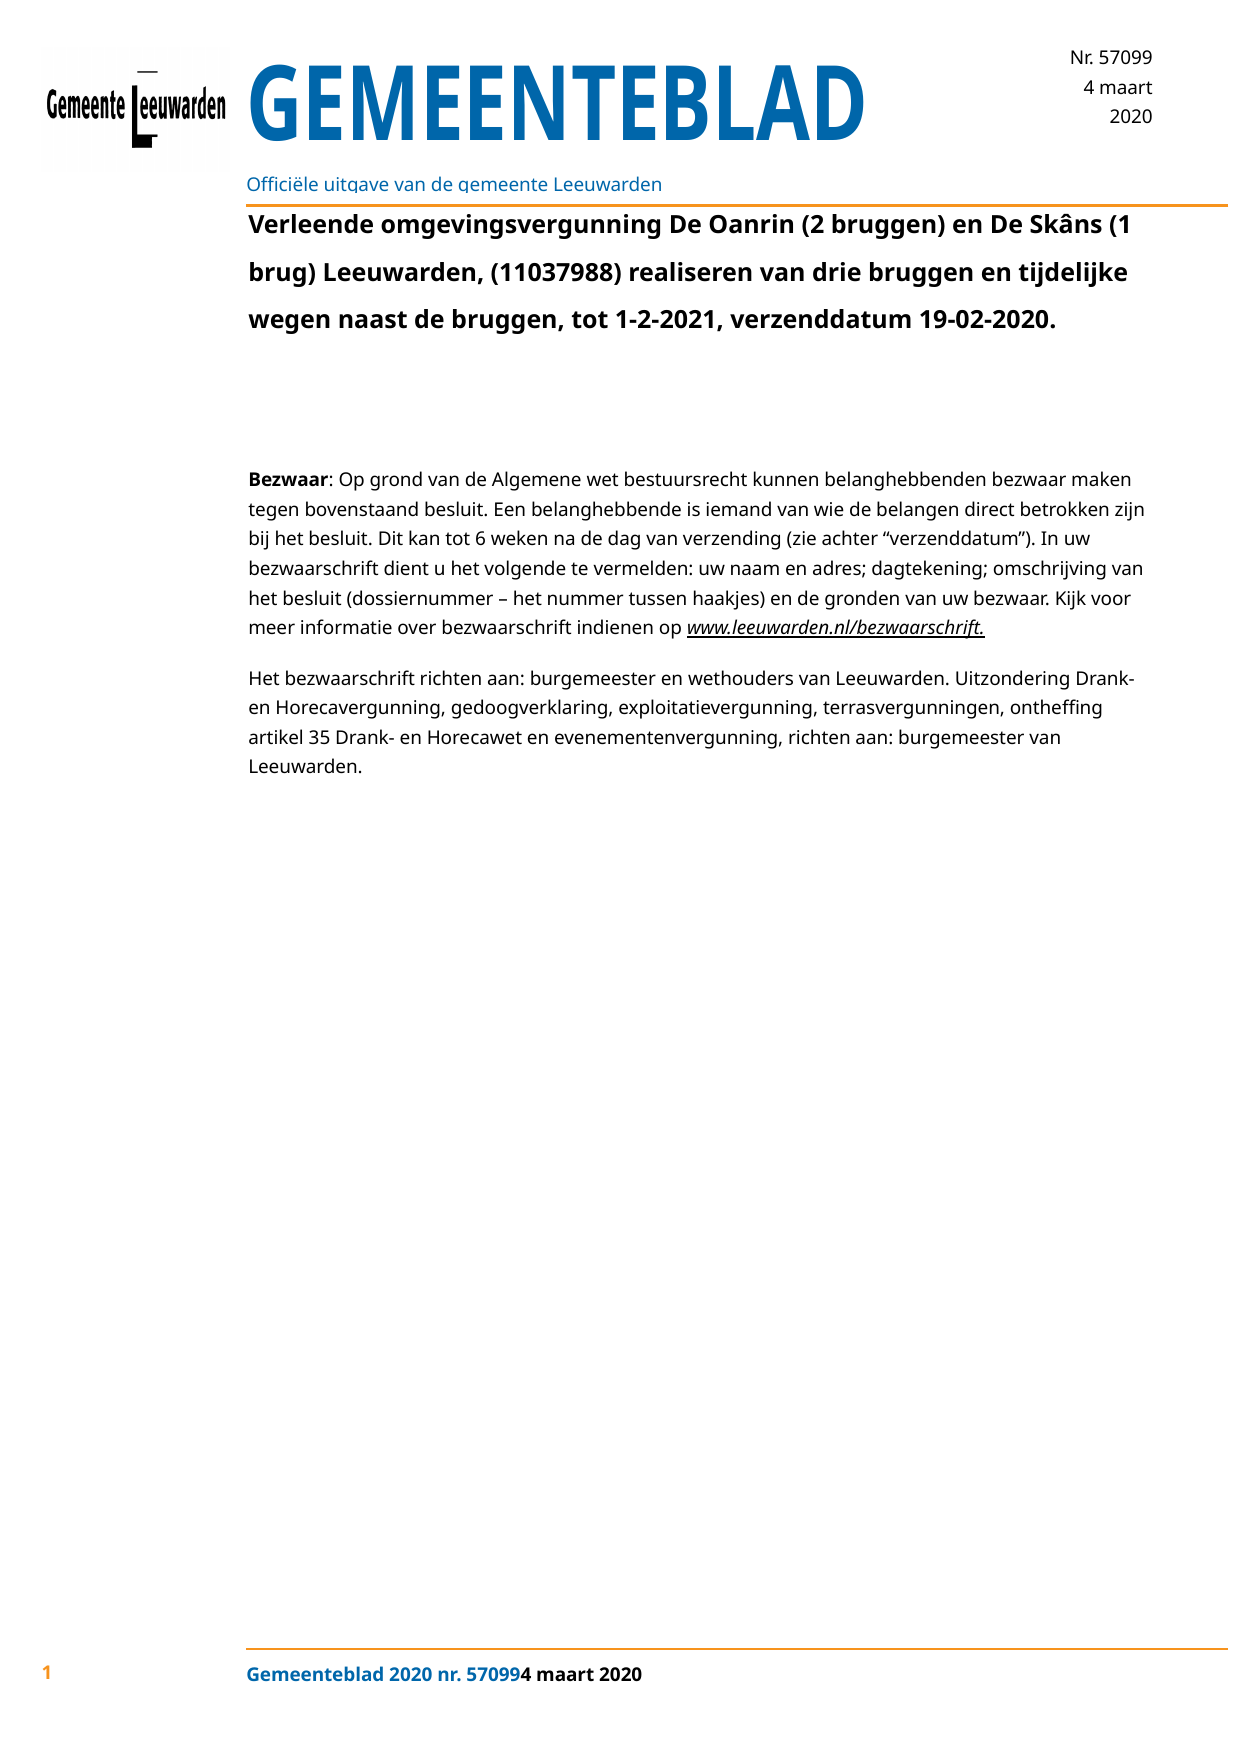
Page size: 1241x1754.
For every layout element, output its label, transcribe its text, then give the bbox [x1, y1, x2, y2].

text Het bezwaarschrift richten aan: burgemeester en wethouders van Leeuwarden. Uitzondering Drank- en Horecavergunning, gedoogverklaring, exploitatievergunning, terrasvergunningen, ontheffing artikel 35 Drank- en Horecawet en evenementenvergunning, richten aan: burgemeester van Leeuwarden. [248, 665, 1152, 779]
text Verleende omgevingsvergunning De Oanrin (2 bruggen) en De Skâns (1 brug) Leeuwarden, (11037988) realiseren van drie bruggen en tijdelijke wegen naast de bruggen, tot 1-2-2021, verzenddatum 19-02-2020. [248, 207, 1152, 336]
text Bezwaar: Op grond van de Algemene wet bestuursrecht kunnen belanghebbenden bezwaar maken tegen bovenstaand besluit. Een belanghebbende is iemand van wie de belangen direct betrokken zijn bij het besluit. Dit kan tot 6 weken na de dag van verzending (zie achter “verzenddatum”). In uw bezwaarschrift dient u het volgende te vermelden: uw naam en adres; dagtekening; omschrijving van het besluit (dossiernummer – het nummer tussen haakjes) en de gronden van uw bezwaar. Kijk voor meer informatie over bezwaarschrift indienen op www.leeuwarden.nl/bezwaarschrift. [248, 466, 1152, 640]
picture [41, 47, 231, 172]
